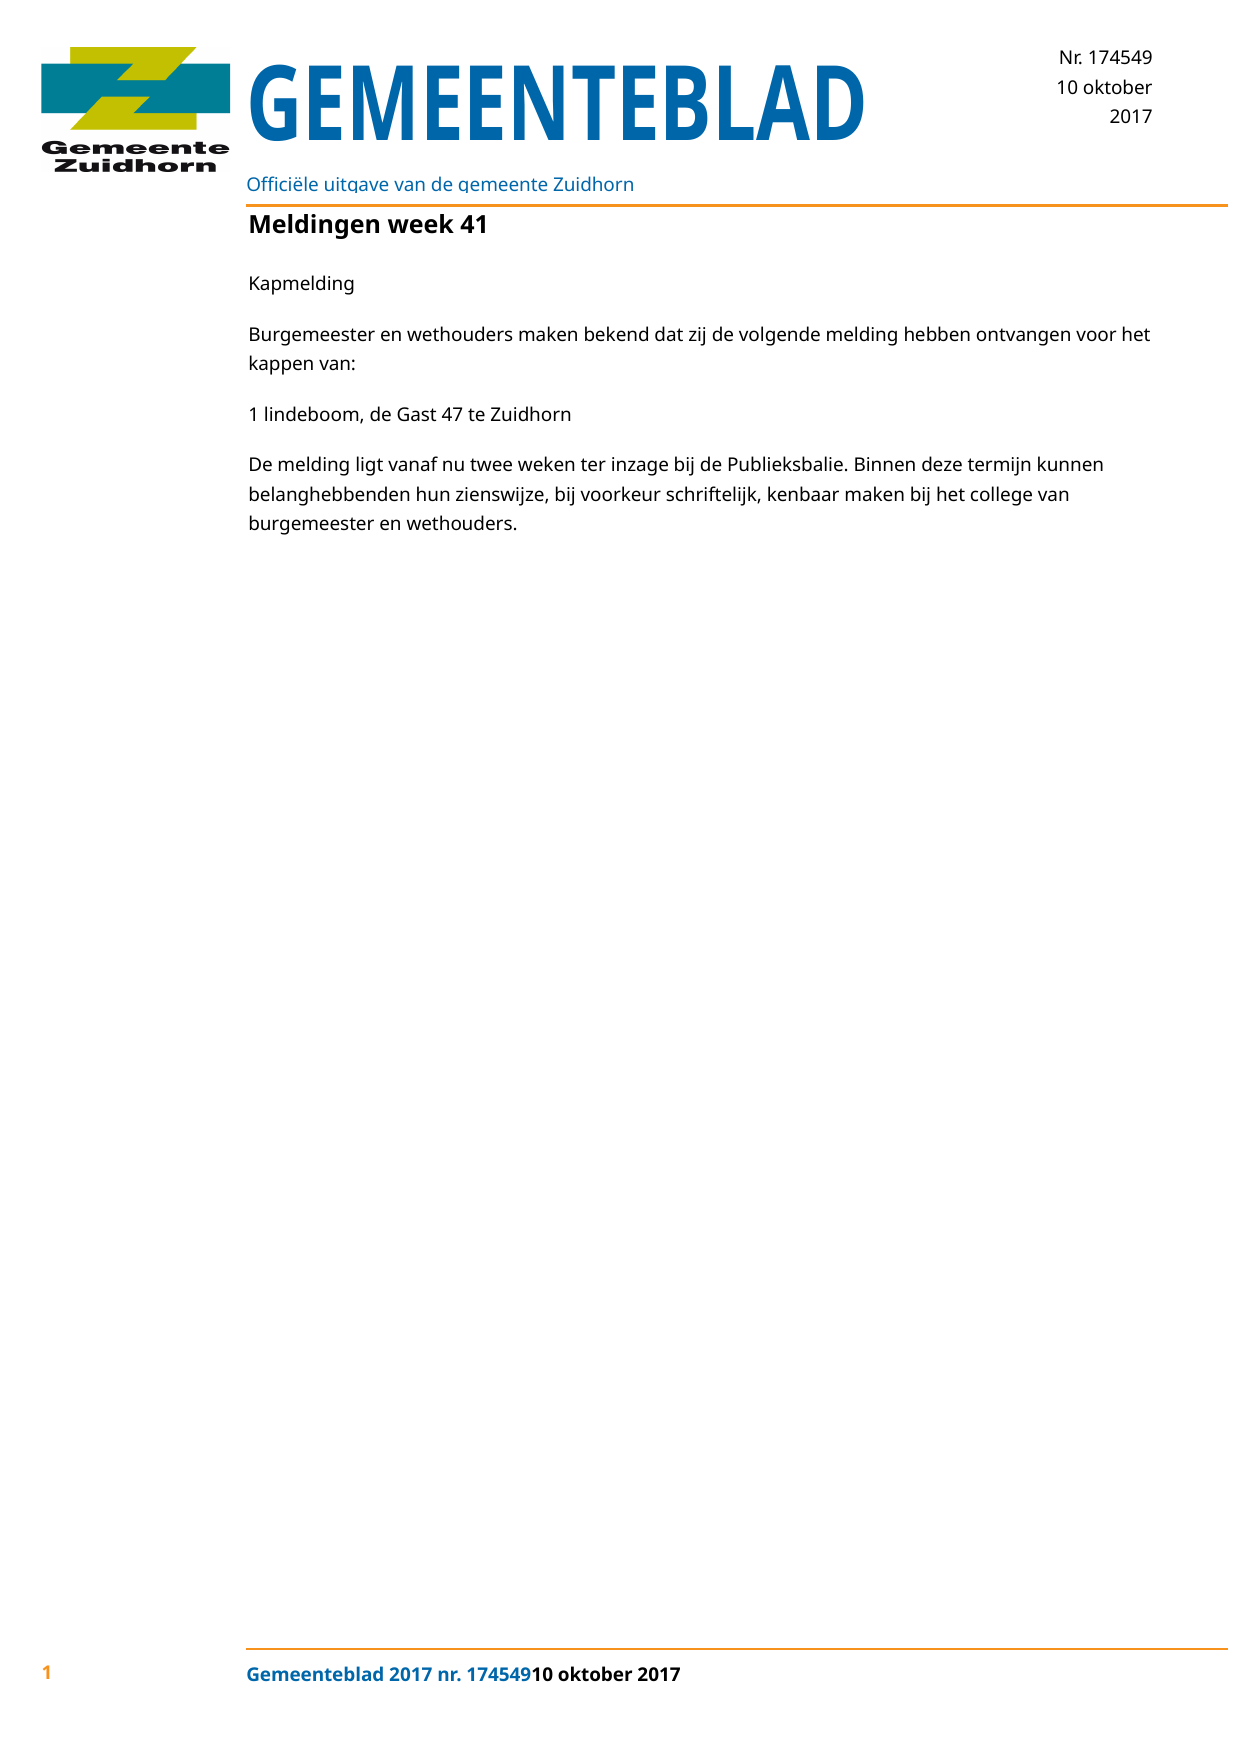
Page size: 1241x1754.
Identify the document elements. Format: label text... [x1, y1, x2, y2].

text 1 lindeboom, de Gast 47 te Zuidhorn [248, 401, 1152, 426]
text De melding ligt vanaf nu twee weken ter inzage bij de Publieksbalie. Binnen deze termijn kunnen belanghebbenden hun zienswijze, bij voorkeur schriftelijk, kenbaar maken bij het college van burgemeester en wethouders. [248, 451, 1152, 536]
text Burgemeester en wethouders maken bekend dat zij de volgende melding hebben ontvangen voor het kappen van: [248, 321, 1152, 376]
text Kapmelding [248, 270, 1152, 296]
text Meldingen week 41 [248, 207, 1152, 241]
picture [41, 47, 231, 172]
